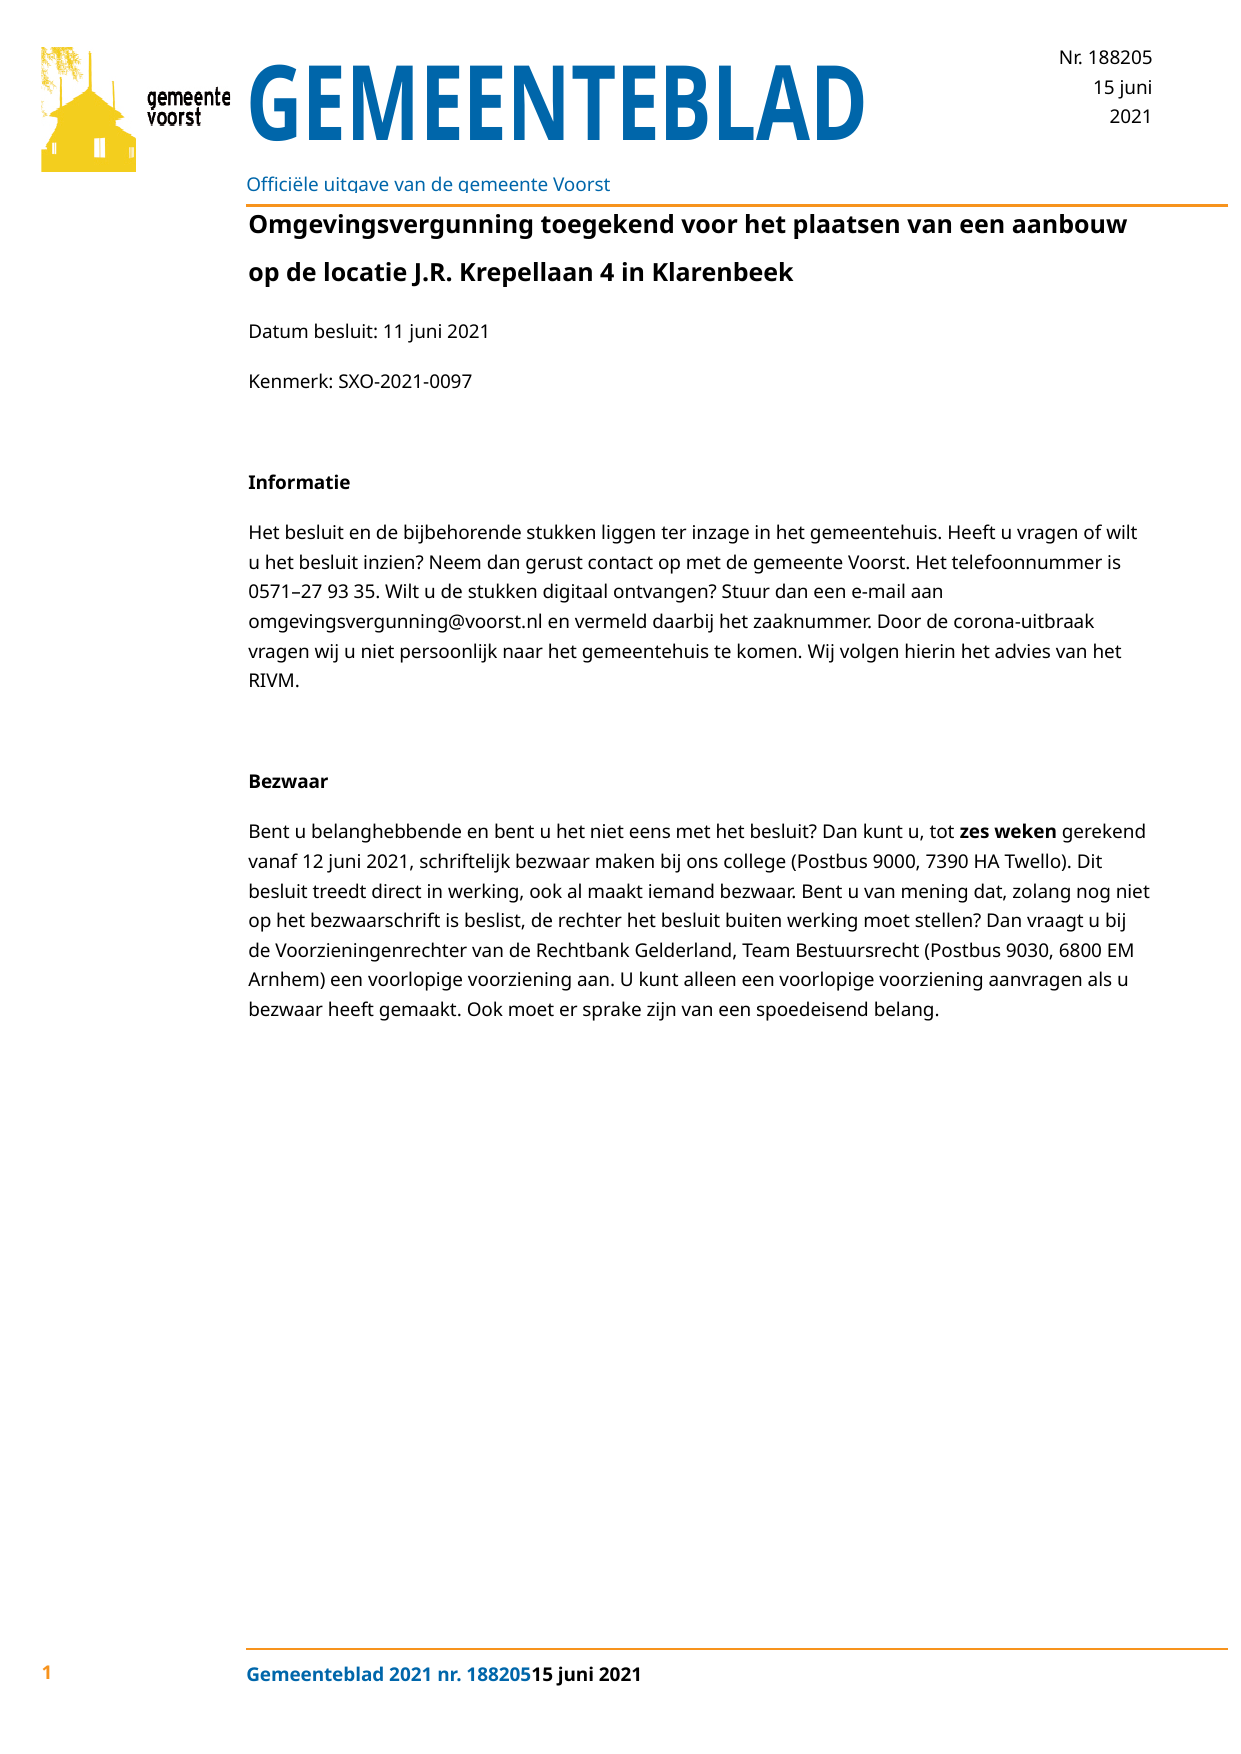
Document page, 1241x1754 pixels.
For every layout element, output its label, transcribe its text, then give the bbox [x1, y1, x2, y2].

text Datum besluit: 11 juni 2021 [248, 318, 1152, 344]
text Het besluit en de bijbehorende stukken liggen ter inzage in het gemeentehuis. Heeft u vragen of wilt u het besluit inzien? Neem dan gerust contact op met de gemeente Voorst. Het telefoonnummer is 0571–27 93 35. Wilt u de stukken digitaal ontvangen? Stuur dan een e-mail aan omgevingsvergunning@voorst.nl en vermeld daarbij het zaaknummer. Door de corona-uitbraak vragen wij u niet persoonlijk naar het gemeentehuis te komen. Wij volgen hierin het advies van het RIVM. [248, 519, 1152, 693]
text Kenmerk: SXO-2021-0097 [248, 368, 1152, 394]
text Bent u belanghebbende en bent u het niet eens met het besluit? Dan kunt u, tot zes weken gerekend vanaf 12 juni 2021, schriftelijk bezwaar maken bij ons college (Postbus 9000, 7390 HA Twello). Dit besluit treedt direct in werking, ook al maakt iemand bezwaar. Bent u van mening dat, zolang nog niet op het bezwaarschrift is beslist, de rechter het besluit buiten werking moet stellen? Dan vraagt u bij de Voorzieningenrechter van de Rechtbank Gelderland, Team Bestuursrecht (Postbus 9030, 6800 EM Arnhem) een voorlopige voorziening aan. U kunt alleen een voorlopige voorziening aanvragen als u bezwaar heeft gemaakt. Ook moet er sprake zijn van een spoedeisend belang. [248, 819, 1152, 1022]
text Bezwaar [248, 768, 1152, 794]
text Informatie [248, 469, 1152, 495]
text Omgevingsvergunning toegekend voor het plaatsen van een aanbouw op de locatie J.R. Krepellaan 4 in Klarenbeek [248, 207, 1152, 288]
picture [41, 47, 231, 172]
